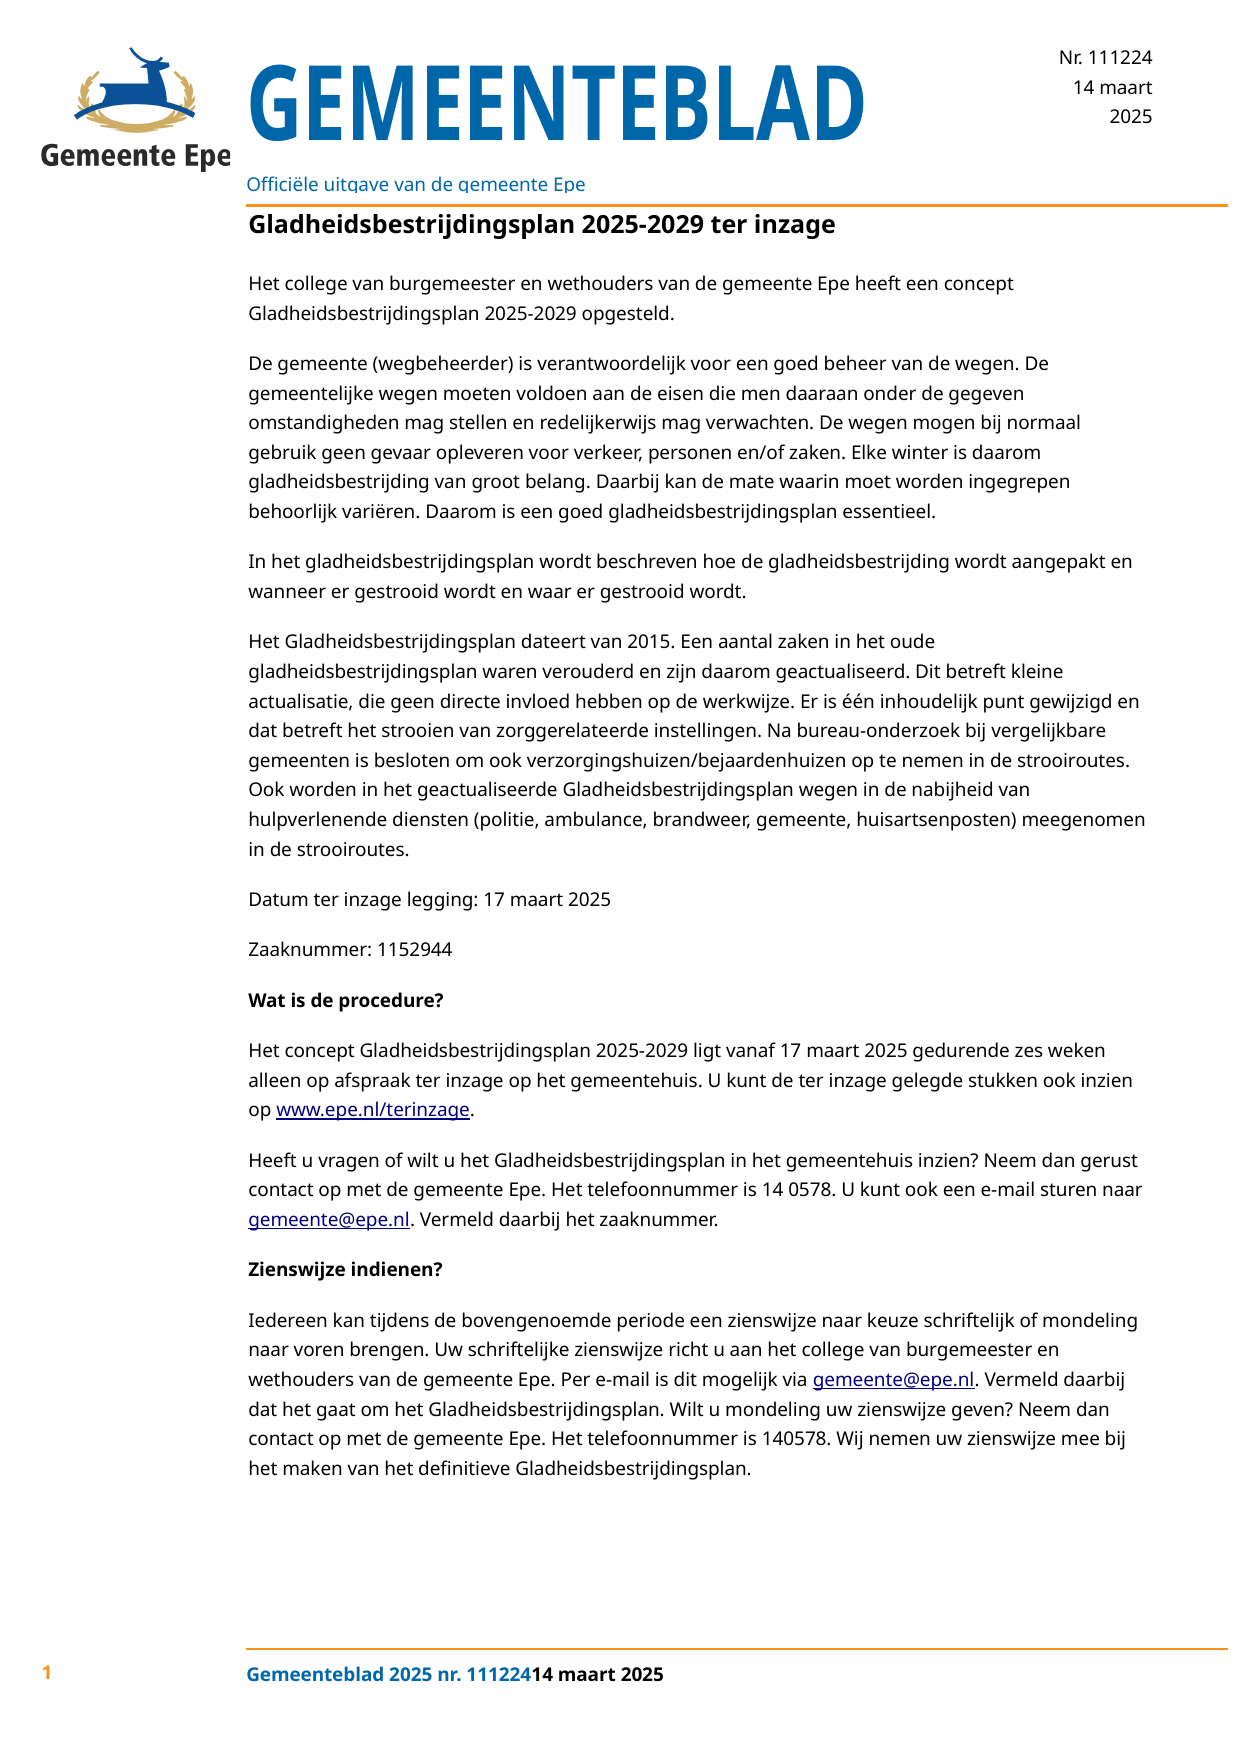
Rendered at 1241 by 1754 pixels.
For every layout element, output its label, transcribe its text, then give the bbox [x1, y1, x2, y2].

text Datum ter inzage legging: 17 maart 2025 [248, 886, 1152, 912]
text Het concept Gladheidsbestrijdingsplan 2025-2029 ligt vanaf 17 maart 2025 gedurende zes weken alleen op afspraak ter inzage op het gemeentehuis. U kunt de ter inzage gelegde stukken ook inzien op www.epe.nl/terinzage. [248, 1037, 1152, 1122]
text Heeft u vragen of wilt u het Gladheidsbestrijdingsplan in het gemeentehuis inzien? Neem dan gerust contact op met de gemeente Epe. Het telefoonnummer is 14 0578. U kunt ook een e-mail sturen naar gemeente@epe.nl. Vermeld daarbij het zaaknummer. [248, 1147, 1152, 1232]
text Iedereen kan tijdens de bovengenoemde periode een zienswijze naar keuze schriftelijk of mondeling naar voren brengen. Uw schriftelijke zienswijze richt u aan het college van burgemeester en wethouders van de gemeente Epe. Per e-mail is dit mogelijk via gemeente@epe.nl. Vermeld daarbij dat het gaat om het Gladheidsbestrijdingsplan. Wilt u mondeling uw zienswijze geven? Neem dan contact op met de gemeente Epe. Het telefoonnummer is 140578. Wij nemen uw zienswijze mee bij het maken van het definitieve Gladheidsbestrijdingsplan. [248, 1307, 1152, 1481]
text Zienswijze indienen? [248, 1257, 1152, 1282]
text In het gladheidsbestrijdingsplan wordt beschreven hoe de gladheidsbestrijding wordt aangepakt en wanneer er gestrooid wordt en waar er gestrooid wordt. [248, 549, 1152, 604]
text Wat is de procedure? [248, 987, 1152, 1013]
text De gemeente (wegbeheerder) is verantwoordelijk voor een goed beheer van de wegen. De gemeentelijke wegen moeten voldoen aan de eisen die men daaraan onder de gegeven omstandigheden mag stellen en redelijkerwijs mag verwachten. De wegen mogen bij normaal gebruik geen gevaar opleveren voor verkeer, personen en/of zaken. Elke winter is daarom gladheidsbestrijding van groot belang. Daarbij kan de mate waarin moet worden ingegrepen behoorlijk variëren. Daarom is een goed gladheidsbestrijdingsplan essentieel. [248, 350, 1152, 524]
text Zaaknummer: 1152944 [248, 937, 1152, 962]
picture [41, 47, 231, 172]
text Het Gladheidsbestrijdingsplan dateert van 2015. Een aantal zaken in het oude gladheidsbestrijdingsplan waren verouderd en zijn daarom geactualiseerd. Dit betreft kleine actualisatie, die geen directe invloed hebben op de werkwijze. Er is één inhoudelijk punt gewijzigd en dat betreft het strooien van zorggerelateerde instellingen. Na bureau-onderzoek bij vergelijkbare gemeenten is besloten om ook verzorgingshuizen/bejaardenhuizen op te nemen in de strooiroutes. Ook worden in het geactualiseerde Gladheidsbestrijdingsplan wegen in de nabijheid van hulpverlenende diensten (politie, ambulance, brandweer, gemeente, huisartsenposten) meegenomen in de strooiroutes. [248, 629, 1152, 861]
text Gladheidsbestrijdingsplan 2025-2029 ter inzage [248, 207, 1152, 241]
text Het college van burgemeester en wethouders van de gemeente Epe heeft een concept Gladheidsbestrijdingsplan 2025-2029 opgesteld. [248, 270, 1152, 326]
